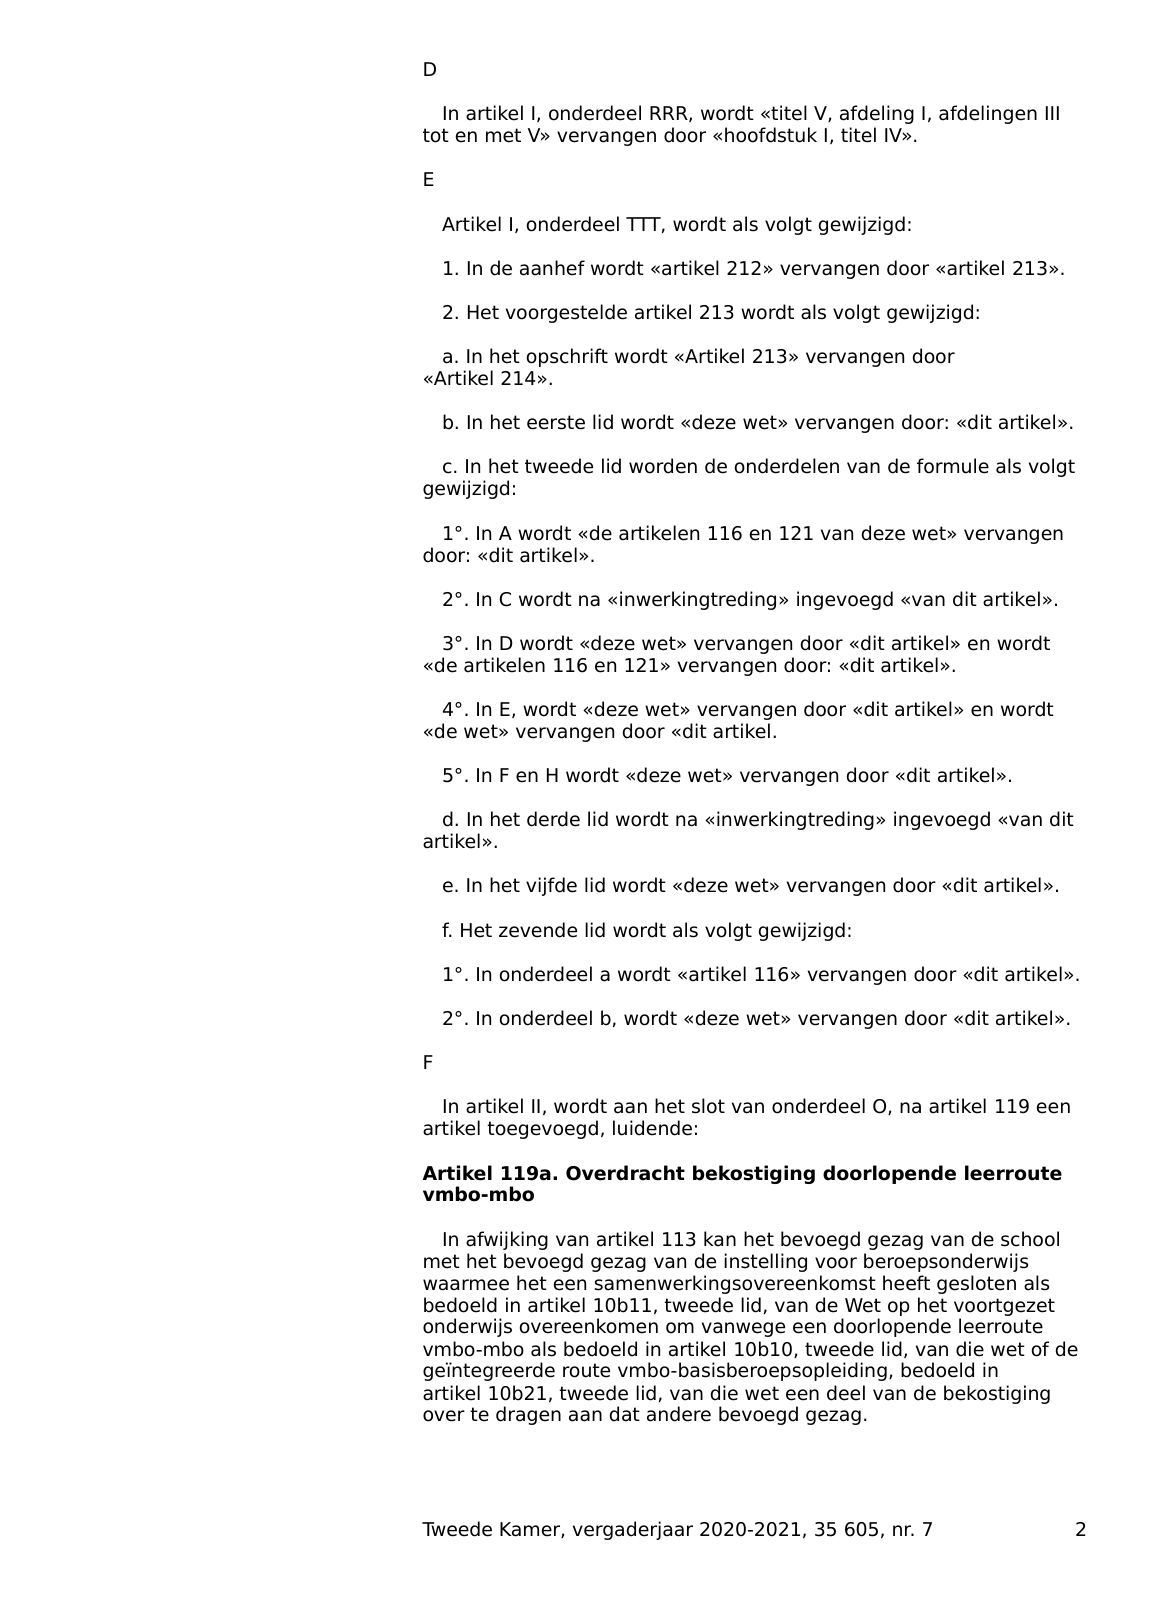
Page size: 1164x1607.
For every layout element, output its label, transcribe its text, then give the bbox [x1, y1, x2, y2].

text In afwijking van artikel 113 kan het bevoegd gezag van de school met het bevoegd gezag van de instelling voor beroepsonderwijs waarmee het een samenwerkingsovereenkomst heeft gesloten als bedoeld in artikel 10b11, tweede lid, van de Wet op het voortgezet onderwijs overeenkomen om vanwege een doorlopende leerroute vmbo-mbo als bedoeld in artikel 10b10, tweede lid, van die wet of de geïntegreerde route vmbo-basisberoepsopleiding, bedoeld in artikel 10b21, tweede lid, van die wet een deel van de bekostiging over te dragen aan dat andere bevoegd gezag. [422, 1228, 1087, 1426]
text f. Het zevende lid wordt als volgt gewijzigd: [422, 919, 1087, 942]
text 2°. In C wordt na «inwerkingtreding» ingevoegd «van dit artikel». [422, 589, 1087, 611]
text In artikel I, onderdeel RRR, wordt «titel V, afdeling I, afdelingen III tot en met V» vervangen door «hoofdstuk I, titel IV». [422, 103, 1087, 147]
text In artikel II, wordt aan het slot van onderdeel O, na artikel 119 een artikel toegevoegd, luidende: [422, 1096, 1087, 1140]
text 1°. In A wordt «de artikelen 116 en 121 van deze wet» vervangen door: «dit artikel». [422, 522, 1087, 566]
text a. In het opschrift wordt «Artikel 213» vervangen door «Artikel 214». [422, 346, 1087, 390]
text 1°. In onderdeel a wordt «artikel 116» vervangen door «dit artikel». [422, 964, 1087, 986]
text c. In het tweede lid worden de onderdelen van de formule als volgt gewijzigd: [422, 456, 1087, 500]
subtitle D [422, 59, 1087, 81]
text 1. In de aanhef wordt «artikel 212» vervangen door «artikel 213». [422, 258, 1087, 280]
text d. In het derde lid wordt na «inwerkingtreding» ingevoegd «van dit artikel». [422, 809, 1087, 853]
text 2°. In onderdeel b, wordt «deze wet» vervangen door «dit artikel». [422, 1008, 1087, 1030]
text 3°. In D wordt «deze wet» vervangen door «dit artikel» en wordt «de artikelen 116 en 121» vervangen door: «dit artikel». [422, 633, 1087, 677]
text 2. Het voorgestelde artikel 213 wordt als volgt gewijzigd: [422, 302, 1087, 324]
text 5°. In F en H wordt «deze wet» vervangen door «dit artikel». [422, 765, 1087, 787]
subtitle Artikel 119a. Overdracht bekostiging doorlopende leerroute vmbo-mbo [422, 1162, 1087, 1206]
subtitle E [422, 169, 1087, 191]
text e. In het vijfde lid wordt «deze wet» vervangen door «dit artikel». [422, 875, 1087, 897]
text 4°. In E, wordt «deze wet» vervangen door «dit artikel» en wordt «de wet» vervangen door «dit artikel. [422, 699, 1087, 743]
subtitle F [422, 1052, 1087, 1074]
text b. In het eerste lid wordt «deze wet» vervangen door: «dit artikel». [422, 412, 1087, 434]
text Artikel I, onderdeel TTT, wordt als volgt gewijzigd: [422, 213, 1087, 236]
